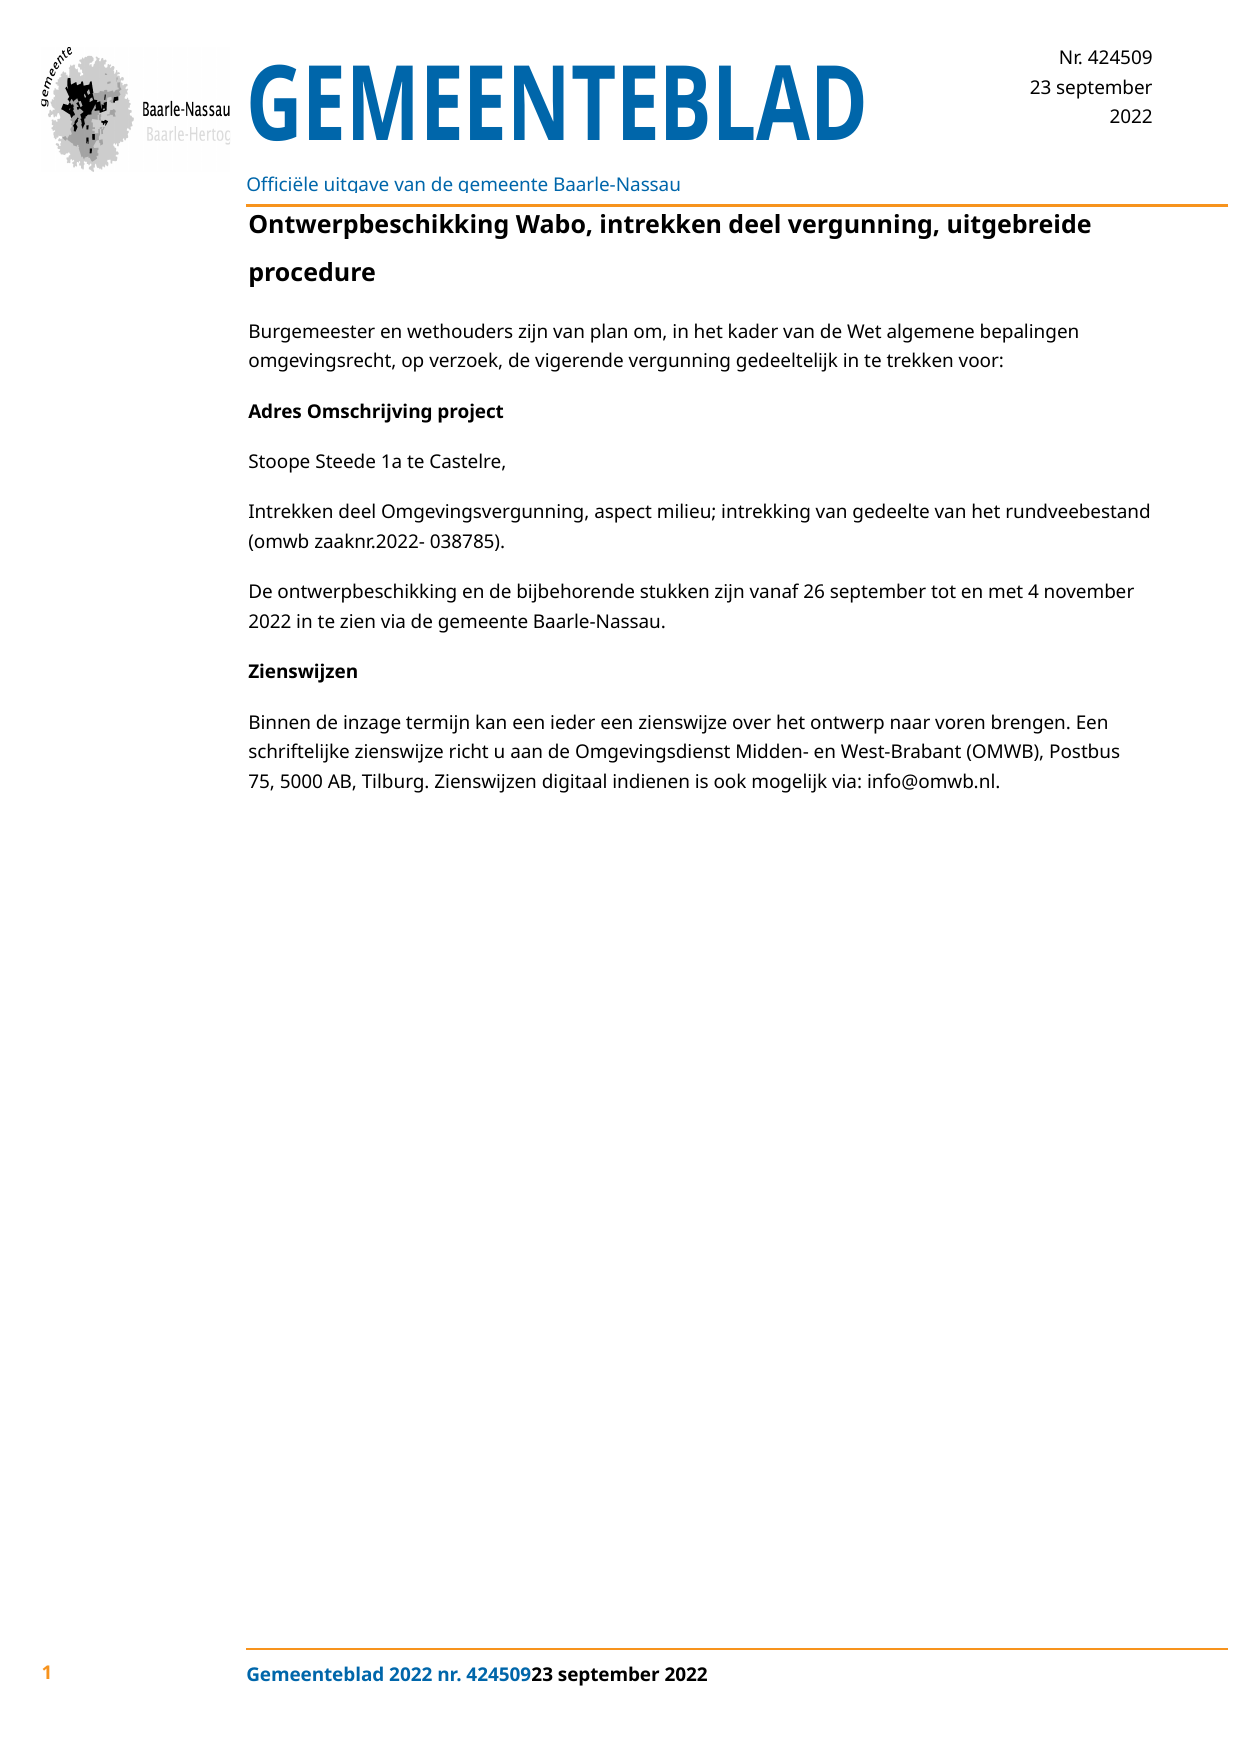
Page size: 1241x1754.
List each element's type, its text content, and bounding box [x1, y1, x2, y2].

text Burgemeester en wethouders zijn van plan om, in het kader van de Wet algemene bepalingen omgevingsrecht, op verzoek, de vigerende vergunning gedeeltelijk in te trekken voor: [248, 318, 1152, 373]
text De ontwerpbeschikking en de bijbehorende stukken zijn vanaf 26 september tot en met 4 november 2022 in te zien via de gemeente Baarle-Nassau. [248, 579, 1152, 634]
picture [41, 47, 231, 172]
text Adres Omschrijving project [248, 398, 1152, 424]
text Stoope Steede 1a te Castelre, [248, 448, 1152, 474]
text Zienswijzen [248, 659, 1152, 684]
text Binnen de inzage termijn kan een ieder een zienswijze over het ontwerp naar voren brengen. Een schriftelijke zienswijze richt u aan de Omgevingsdienst Midden- en West-Brabant (OMWB), Postbus 75, 5000 AB, Tilburg. Zienswijzen digitaal indienen is ook mogelijk via: info@omwb.nl. [248, 709, 1152, 794]
text Ontwerpbeschikking Wabo, intrekken deel vergunning, uitgebreide procedure [248, 207, 1152, 288]
text Intrekken deel Omgevingsvergunning, aspect milieu; intrekking van gedeelte van het rundveebestand (omwb zaaknr.2022- 038785). [248, 499, 1152, 554]
